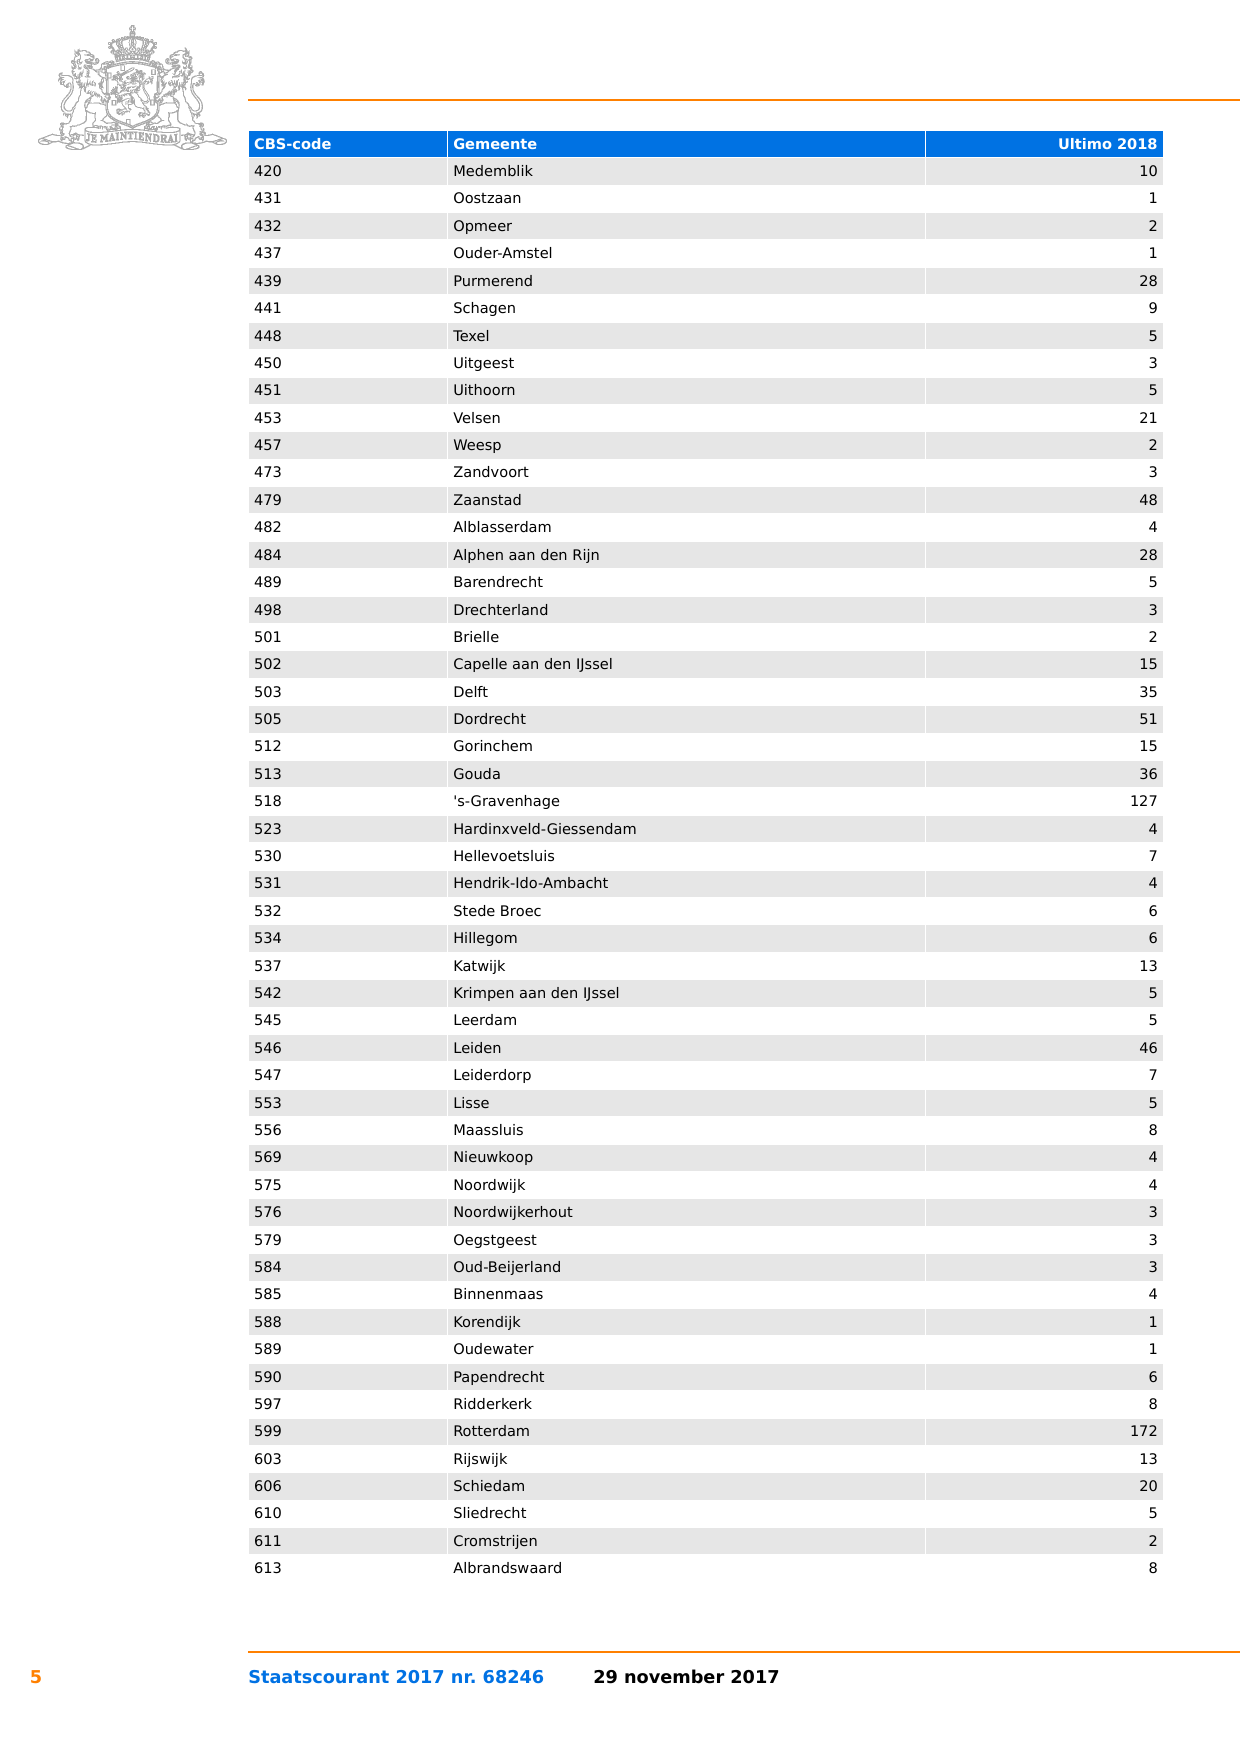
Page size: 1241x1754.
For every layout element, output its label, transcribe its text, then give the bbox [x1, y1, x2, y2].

table_cell 3 [926, 597, 1163, 623]
table_cell 8 [926, 1556, 1163, 1582]
picture [38, 25, 227, 150]
table_cell 2 [926, 213, 1163, 239]
table_cell 7 [926, 843, 1163, 869]
table_cell Noordwijk [448, 1172, 925, 1198]
table_cell 127 [926, 789, 1163, 815]
table_cell 5 [926, 378, 1163, 404]
table_cell 1 [926, 241, 1163, 267]
table_cell Uitgeest [448, 350, 925, 376]
table_cell 's-Gravenhage [448, 789, 925, 815]
table_cell 501 [249, 624, 447, 650]
table_cell 21 [926, 405, 1163, 431]
table_cell Rijswijk [448, 1446, 925, 1472]
table_cell Katwijk [448, 953, 925, 979]
table_cell Hardinxveld-Giessendam [448, 816, 925, 842]
table_cell 518 [249, 789, 447, 815]
table_cell 4 [926, 1172, 1163, 1198]
table_cell 498 [249, 597, 447, 623]
table_cell 420 [249, 158, 447, 185]
table_header CBS-code [249, 131, 447, 157]
table_cell Schiedam [448, 1473, 925, 1500]
table_cell Hillegom [448, 925, 925, 952]
table_cell 20 [926, 1473, 1163, 1500]
table_cell Sliedrecht [448, 1501, 925, 1527]
table_cell Medemblik [448, 158, 925, 185]
table_cell 606 [249, 1473, 447, 1500]
table_cell 479 [249, 487, 447, 513]
table_cell Gouda [448, 761, 925, 787]
table_cell 2 [926, 624, 1163, 650]
table_cell Ouder-Amstel [448, 241, 925, 267]
table_cell 48 [926, 487, 1163, 513]
table_cell 4 [926, 1145, 1163, 1171]
table_cell 451 [249, 378, 447, 404]
table_cell 4 [926, 871, 1163, 897]
table_cell Leiderdorp [448, 1063, 925, 1089]
table_cell 2 [926, 1528, 1163, 1554]
table_cell 441 [249, 295, 447, 322]
table_cell Stede Broec [448, 898, 925, 924]
table_cell 5 [926, 323, 1163, 349]
table_cell 46 [926, 1035, 1163, 1061]
table_cell 569 [249, 1145, 447, 1171]
table_cell 13 [926, 1446, 1163, 1472]
table_cell 36 [926, 761, 1163, 787]
table_cell 2 [926, 432, 1163, 459]
table_cell 534 [249, 925, 447, 952]
table_cell 589 [249, 1336, 447, 1363]
table_cell 3 [926, 1254, 1163, 1281]
table_cell 503 [249, 679, 447, 705]
table_cell Leiden [448, 1035, 925, 1061]
table_cell Noordwijkerhout [448, 1199, 925, 1226]
table_cell Hendrik-Ido-Ambacht [448, 871, 925, 897]
table_cell Dordrecht [448, 706, 925, 733]
table_cell 431 [249, 186, 447, 212]
table_cell Zandvoort [448, 460, 925, 486]
table_cell 432 [249, 213, 447, 239]
table_cell Schagen [448, 295, 925, 322]
table_cell 502 [249, 651, 447, 678]
table_cell 3 [926, 460, 1163, 486]
table_cell 613 [249, 1556, 447, 1582]
table_cell 7 [926, 1063, 1163, 1089]
table_cell Delft [448, 679, 925, 705]
table_cell 10 [926, 158, 1163, 185]
table_header Ultimo 2018 [926, 131, 1163, 157]
table_cell Velsen [448, 405, 925, 431]
table_cell 51 [926, 706, 1163, 733]
table_cell 473 [249, 460, 447, 486]
table_cell 5 [926, 980, 1163, 1007]
table_cell 482 [249, 515, 447, 541]
table_cell 584 [249, 1254, 447, 1281]
table_cell 575 [249, 1172, 447, 1198]
table_cell 537 [249, 953, 447, 979]
table_cell Oostzaan [448, 186, 925, 212]
table_cell 4 [926, 1282, 1163, 1308]
table_cell 28 [926, 542, 1163, 568]
table_cell Capelle aan den IJssel [448, 651, 925, 678]
table_cell 532 [249, 898, 447, 924]
table_cell 457 [249, 432, 447, 459]
table_cell 448 [249, 323, 447, 349]
table_cell 530 [249, 843, 447, 869]
table_cell 588 [249, 1309, 447, 1335]
table_cell 545 [249, 1008, 447, 1034]
table_cell 6 [926, 1364, 1163, 1390]
table_cell 172 [926, 1419, 1163, 1445]
table_cell 585 [249, 1282, 447, 1308]
table_cell 489 [249, 569, 447, 596]
table_cell Papendrecht [448, 1364, 925, 1390]
table_cell 5 [926, 1501, 1163, 1527]
table_cell 512 [249, 734, 447, 760]
table_cell 6 [926, 898, 1163, 924]
table_cell 28 [926, 268, 1163, 294]
table_cell 610 [249, 1501, 447, 1527]
table_cell Purmerend [448, 268, 925, 294]
table_cell 6 [926, 925, 1163, 952]
table_cell 547 [249, 1063, 447, 1089]
table_cell 437 [249, 241, 447, 267]
table_cell 603 [249, 1446, 447, 1472]
table_cell Krimpen aan den IJssel [448, 980, 925, 1007]
table_cell 599 [249, 1419, 447, 1445]
table_cell Albrandswaard [448, 1556, 925, 1582]
table_cell Opmeer [448, 213, 925, 239]
table_cell 1 [926, 1309, 1163, 1335]
table_cell 576 [249, 1199, 447, 1226]
table_cell Alblasserdam [448, 515, 925, 541]
table_cell 590 [249, 1364, 447, 1390]
table_cell 546 [249, 1035, 447, 1061]
table_cell Gorinchem [448, 734, 925, 760]
table_cell 3 [926, 350, 1163, 376]
table_cell Hellevoetsluis [448, 843, 925, 869]
table_cell Barendrecht [448, 569, 925, 596]
table_cell Korendijk [448, 1309, 925, 1335]
table_cell 13 [926, 953, 1163, 979]
table_cell 597 [249, 1391, 447, 1417]
table_cell 8 [926, 1391, 1163, 1417]
table_cell 5 [926, 1090, 1163, 1116]
table_header Gemeente [448, 131, 925, 157]
table_cell 3 [926, 1227, 1163, 1253]
table_cell 8 [926, 1117, 1163, 1143]
table_cell 556 [249, 1117, 447, 1143]
table_cell 5 [926, 1008, 1163, 1034]
table_cell 611 [249, 1528, 447, 1554]
table_cell 15 [926, 651, 1163, 678]
table_cell Weesp [448, 432, 925, 459]
table_cell 450 [249, 350, 447, 376]
table_cell 439 [249, 268, 447, 294]
table_cell Zaanstad [448, 487, 925, 513]
table_cell 4 [926, 816, 1163, 842]
table_cell 35 [926, 679, 1163, 705]
table_cell 579 [249, 1227, 447, 1253]
table_cell 1 [926, 186, 1163, 212]
table_cell 542 [249, 980, 447, 1007]
table_cell 5 [926, 569, 1163, 596]
table_cell 553 [249, 1090, 447, 1116]
table_cell Oud-Beijerland [448, 1254, 925, 1281]
table_cell Texel [448, 323, 925, 349]
table_cell 4 [926, 515, 1163, 541]
table_cell 453 [249, 405, 447, 431]
table_cell 484 [249, 542, 447, 568]
table_cell Ridderkerk [448, 1391, 925, 1417]
table_cell Oegstgeest [448, 1227, 925, 1253]
table_cell 513 [249, 761, 447, 787]
table_cell Leerdam [448, 1008, 925, 1034]
table_cell Oudewater [448, 1336, 925, 1363]
table_cell Brielle [448, 624, 925, 650]
table_cell 531 [249, 871, 447, 897]
table_cell Binnenmaas [448, 1282, 925, 1308]
table_cell Alphen aan den Rijn [448, 542, 925, 568]
table_cell 15 [926, 734, 1163, 760]
table_cell Nieuwkoop [448, 1145, 925, 1171]
table_cell 3 [926, 1199, 1163, 1226]
table_cell Drechterland [448, 597, 925, 623]
table_cell Lisse [448, 1090, 925, 1116]
table_cell Uithoorn [448, 378, 925, 404]
table_cell Rotterdam [448, 1419, 925, 1445]
table_cell 505 [249, 706, 447, 733]
table_cell Maassluis [448, 1117, 925, 1143]
table_cell 523 [249, 816, 447, 842]
table_cell 1 [926, 1336, 1163, 1363]
table_cell Cromstrijen [448, 1528, 925, 1554]
table_cell 9 [926, 295, 1163, 322]
